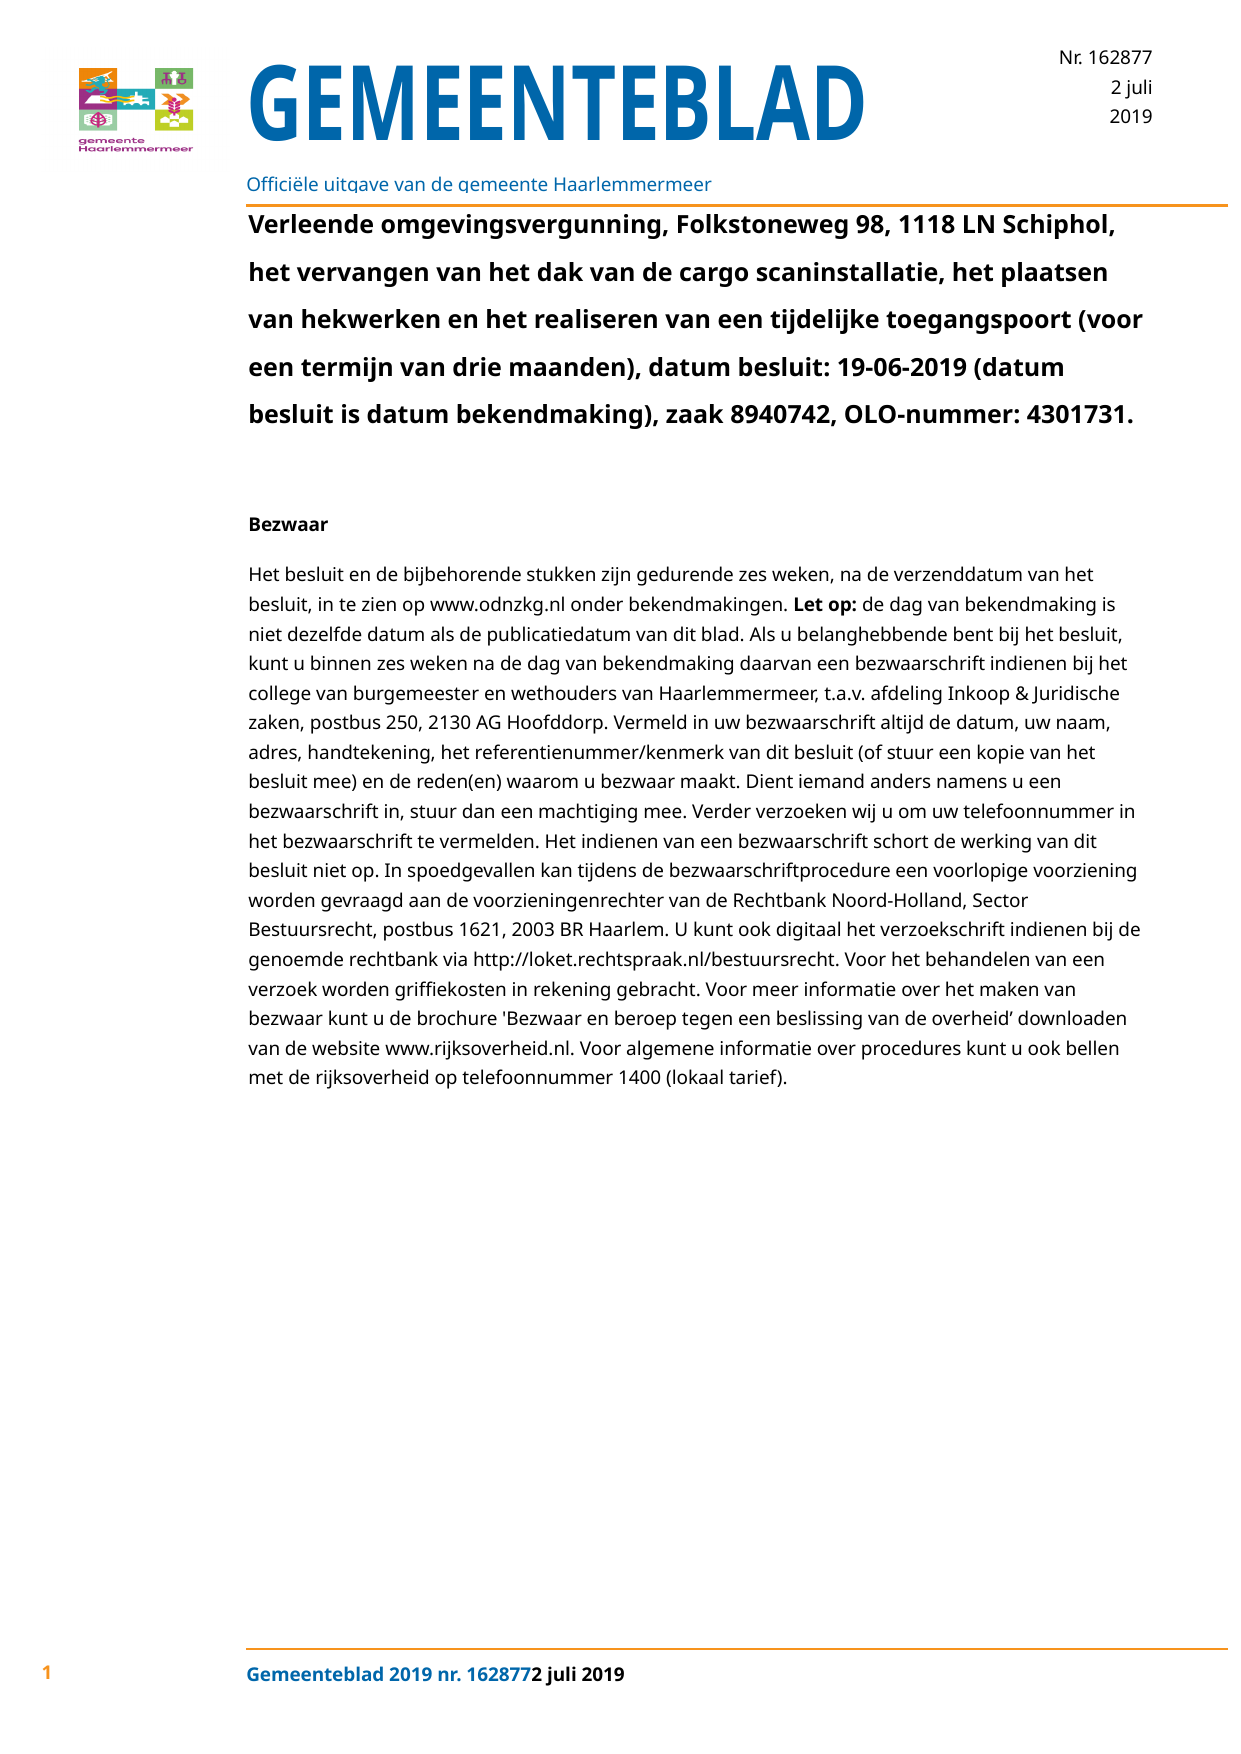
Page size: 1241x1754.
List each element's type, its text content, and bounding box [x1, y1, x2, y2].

text Bezwaar [248, 511, 1152, 537]
picture [41, 47, 231, 172]
text Het besluit en de bijbehorende stukken zijn gedurende zes weken, na de verzenddatum van het besluit, in te zien op www.odnzkg.nl onder bekendmakingen. Let op: de dag van bekendmaking is niet dezelfde datum als de publicatiedatum van dit blad. Als u belanghebbende bent bij het besluit, kunt u binnen zes weken na de dag van bekendmaking daarvan een bezwaarschrift indienen bij het college van burgemeester en wethouders van Haarlemmermeer, t.a.v. afdeling Inkoop & Juridische zaken, postbus 250, 2130 AG Hoofddorp. Vermeld in uw bezwaarschrift altijd de datum, uw naam, adres, handtekening, het referentienummer/kenmerk van dit besluit (of stuur een kopie van het besluit mee) en de reden(en) waarom u bezwaar maakt. Dient iemand anders namens u een bezwaarschrift in, stuur dan een machtiging mee. Verder verzoeken wij u om uw telefoonnummer in het bezwaarschrift te vermelden. Het indienen van een bezwaarschrift schort de werking van dit besluit niet op. In spoedgevallen kan tijdens de bezwaarschriftprocedure een voorlopige voorziening worden gevraagd aan de voorzieningenrechter van de Rechtbank Noord-Holland, Sector Bestuursrecht, postbus 1621, 2003 BR Haarlem. U kunt ook digitaal het verzoekschrift indienen bij de genoemde rechtbank via http://loket.rechtspraak.nl/bestuursrecht. Voor het behandelen van een verzoek worden griffiekosten in rekening gebracht. Voor meer informatie over het maken van bezwaar kunt u de brochure 'Bezwaar en beroep tegen een beslissing van de overheid’ downloaden van de website www.rijksoverheid.nl. Voor algemene informatie over procedures kunt u ook bellen met de rijksoverheid op telefoonnummer 1400 (lokaal tarief). [248, 562, 1152, 1090]
text Verleende omgevingsvergunning, Folkstoneweg 98, 1118 LN Schiphol, het vervangen van het dak van de cargo scaninstallatie, het plaatsen van hekwerken en het realiseren van een tijdelijke toegangspoort (voor een termijn van drie maanden), datum besluit: 19-06-2019 (datum besluit is datum bekendmaking), zaak 8940742, OLO-nummer: 4301731. [248, 207, 1152, 431]
